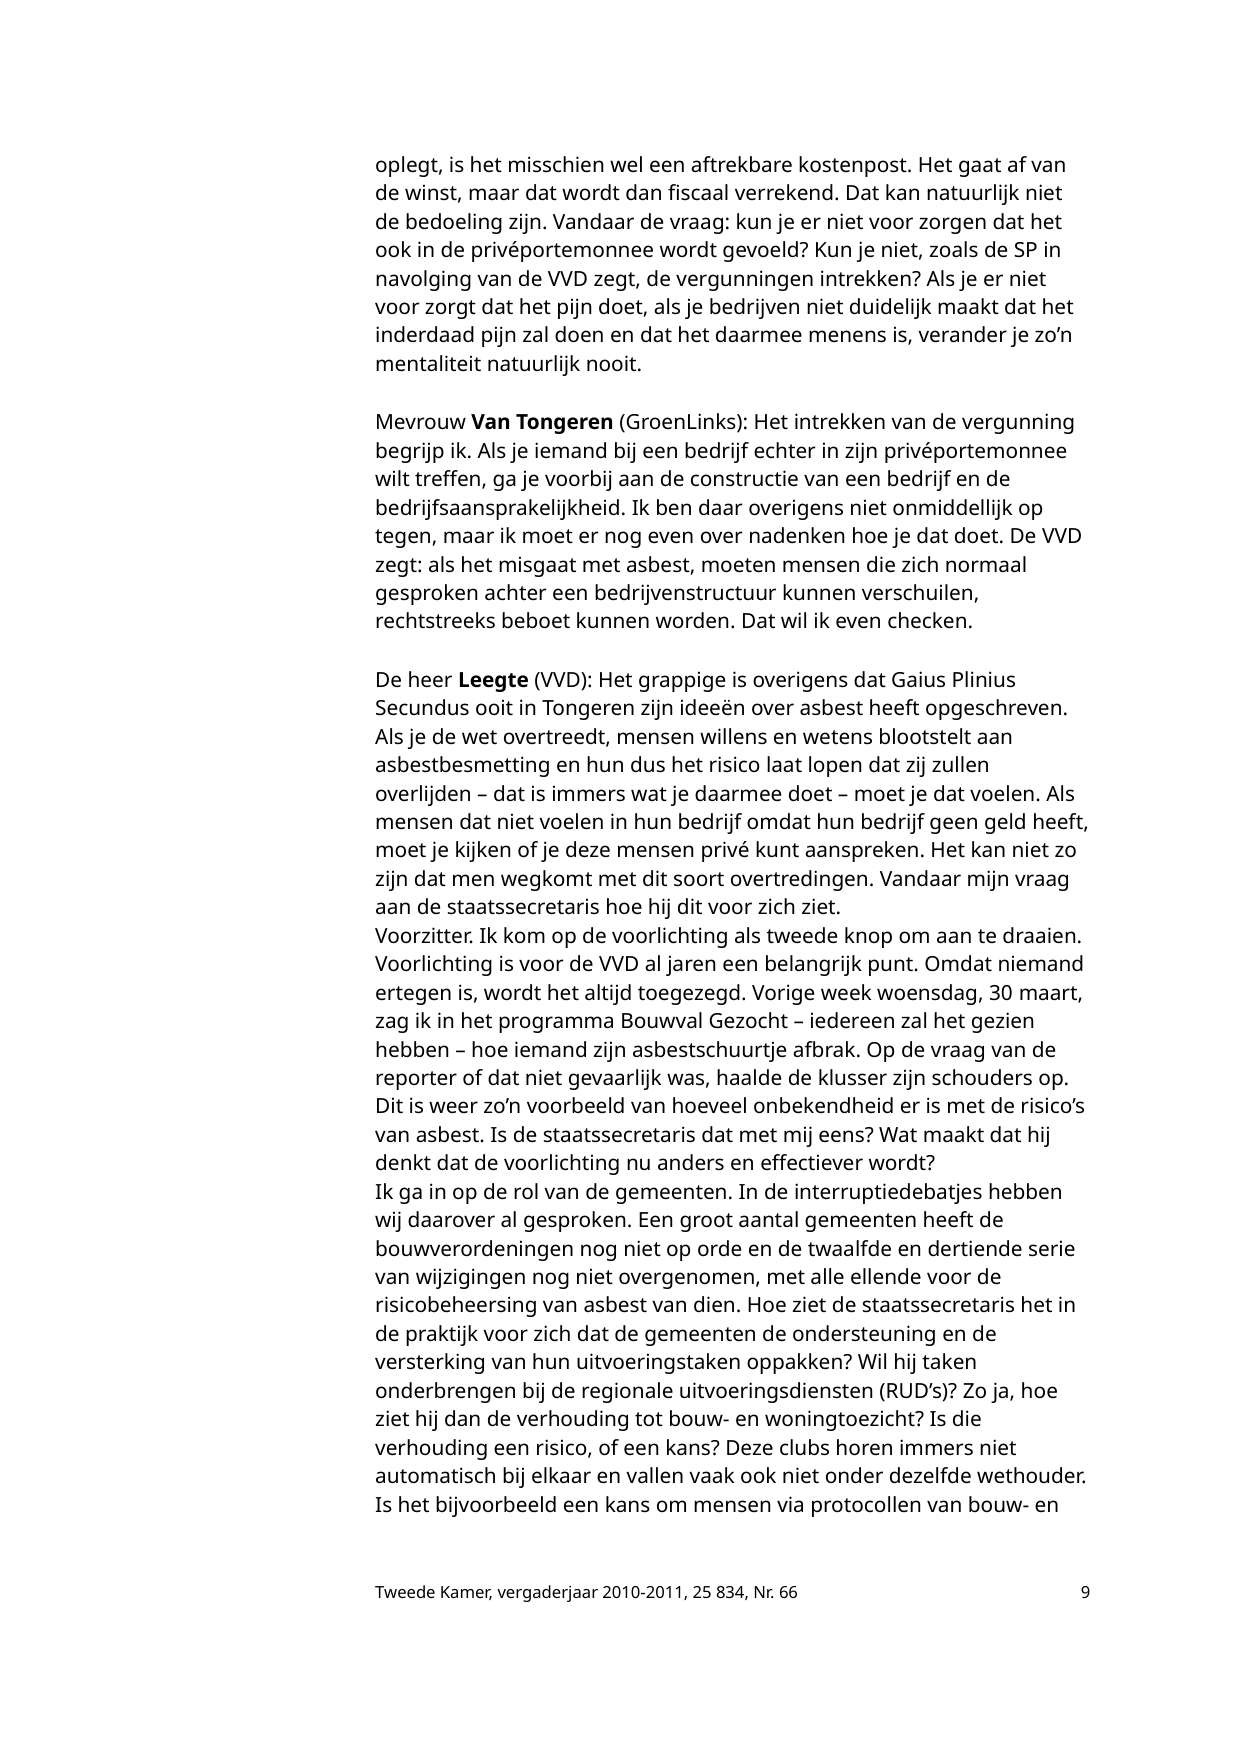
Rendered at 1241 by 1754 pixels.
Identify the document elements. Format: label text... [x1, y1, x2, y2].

text Mevrouw Van Tongeren (GroenLinks): Het intrekken van de vergunning begrijp ik. Als je iemand bij een bedrijf echter in zijn privéportemonnee wilt treffen, ga je voorbij aan de constructie van een bedrijf en de bedrijfsaansprakelijkheid. Ik ben daar overigens niet onmiddellijk op tegen, maar ik moet er nog even over nadenken hoe je dat doet. De VVD zegt: als het misgaat met asbest, moeten mensen die zich normaal gesproken achter een bedrijvenstructuur kunnen verschuilen, rechtstreeks beboet kunnen worden. Dat wil ik even checken. [375, 407, 1090, 635]
text Voorzitter. Ik kom op de voorlichting als tweede knop om aan te draaien. Voorlichting is voor de VVD al jaren een belangrijk punt. Omdat niemand ertegen is, wordt het altijd toegezegd. Vorige week woensdag, 30 maart, zag ik in het programma Bouwval Gezocht – iedereen zal het gezien hebben – hoe iemand zijn asbestschuurtje afbrak. Op de vraag van de reporter of dat niet gevaarlijk was, haalde de klusser zijn schouders op. Dit is weer zo’n voorbeeld van hoeveel onbekendheid er is met de risico’s van asbest. Is de staatssecretaris dat met mij eens? Wat maakt dat hij denkt dat de voorlichting nu anders en effectiever wordt? [375, 921, 1090, 1177]
text Als je de wet overtreedt, mensen willens en wetens blootstelt aan asbestbesmetting en hun dus het risico laat lopen dat zij zullen overlijden – dat is immers wat je daarmee doet – moet je dat voelen. Als mensen dat niet voelen in hun bedrijf omdat hun bedrijf geen geld heeft, moet je kijken of je deze mensen privé kunt aanspreken. Het kan niet zo zijn dat men wegkomt met dit soort overtredingen. Vandaar mijn vraag aan de staatssecretaris hoe hij dit voor zich ziet. [375, 722, 1090, 921]
text oplegt, is het misschien wel een aftrekbare kostenpost. Het gaat af van de winst, maar dat wordt dan fiscaal verrekend. Dat kan natuurlijk niet de bedoeling zijn. Vandaar de vraag: kun je er niet voor zorgen dat het ook in de privéportemonnee wordt gevoeld? Kun je niet, zoals de SP in navolging van de VVD zegt, de vergunningen intrekken? Als je er niet voor zorgt dat het pijn doet, als je bedrijven niet duidelijk maakt dat het inderdaad pijn zal doen en dat het daarmee menens is, verander je zo’n mentaliteit natuurlijk nooit. [375, 150, 1090, 377]
text Ik ga in op de rol van de gemeenten. In de interruptiedebatjes hebben wij daarover al gesproken. Een groot aantal gemeenten heeft de bouwverordeningen nog niet op orde en de twaalfde en dertiende serie van wijzigingen nog niet overgenomen, met alle ellende voor de risicobeheersing van asbest van dien. Hoe ziet de staatssecretaris het in de praktijk voor zich dat de gemeenten de ondersteuning en de versterking van hun uitvoeringstaken oppakken? Wil hij taken onderbrengen bij de regionale uitvoeringsdiensten (RUD’s)? Zo ja, hoe ziet hij dan de verhouding tot bouw- en woningtoezicht? Is die verhouding een risico, of een kans? Deze clubs horen immers niet automatisch bij elkaar en vallen vaak ook niet onder dezelfde wethouder. Is het bijvoorbeeld een kans om mensen via protocollen van bouw- en [375, 1177, 1090, 1518]
text De heer Leegte (VVD): Het grappige is overigens dat Gaius Plinius Secundus ooit in Tongeren zijn ideeën over asbest heeft opgeschreven. [375, 665, 1090, 722]
